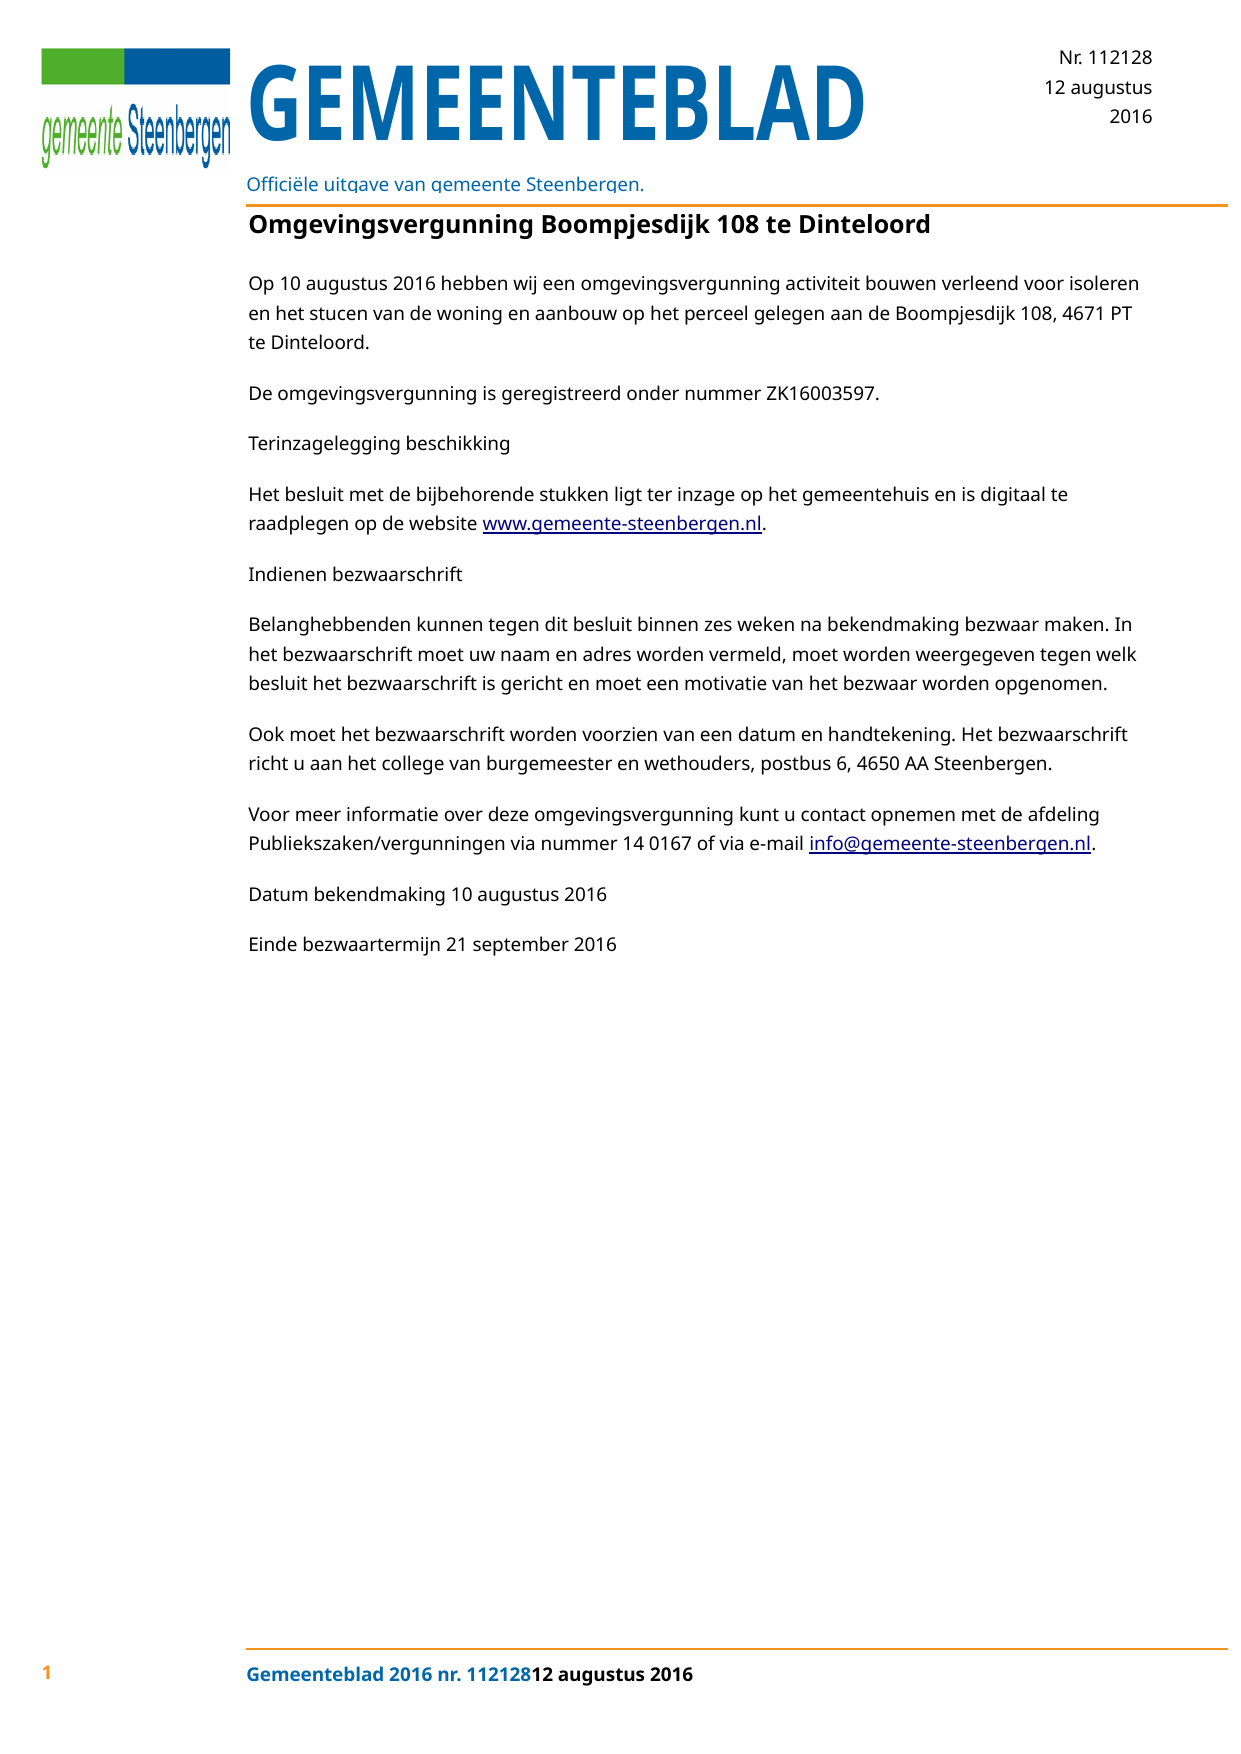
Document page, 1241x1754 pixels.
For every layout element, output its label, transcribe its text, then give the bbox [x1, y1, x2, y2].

text Belanghebbenden kunnen tegen dit besluit binnen zes weken na bekendmaking bezwaar maken. In het bezwaarschrift moet uw naam en adres worden vermeld, moet worden weergegeven tegen welk besluit het bezwaarschrift is gericht en moet een motivatie van het bezwaar worden opgenomen. [248, 611, 1152, 696]
text Terinzagelegging beschikking [248, 430, 1152, 456]
text Datum bekendmaking 10 augustus 2016 [248, 881, 1152, 906]
text Het besluit met de bijbehorende stukken ligt ter inzage op het gemeentehuis en is digitaal te raadplegen op de website www.gemeente-steenbergen.nl. [248, 481, 1152, 536]
text Voor meer informatie over deze omgevingsvergunning kunt u contact opnemen met de afdeling Publiekszaken/vergunningen via nummer 14 0167 of via e-mail info@gemeente-steenbergen.nl. [248, 801, 1152, 856]
text Ook moet het bezwaarschrift worden voorzien van een datum en handtekening. Het bezwaarschrift richt u aan het college van burgemeester en wethouders, postbus 6, 4650 AA Steenbergen. [248, 721, 1152, 776]
text Omgevingsvergunning Boompjesdijk 108 te Dinteloord [248, 207, 1152, 241]
text Indienen bezwaarschrift [248, 561, 1152, 586]
text De omgevingsvergunning is geregistreerd onder nummer ZK16003597. [248, 380, 1152, 406]
text Op 10 augustus 2016 hebben wij een omgevingsvergunning activiteit bouwen verleend voor isoleren en het stucen van de woning en aanbouw op het perceel gelegen aan de Boompjesdijk 108, 4671 PT te Dinteloord. [248, 270, 1152, 355]
text Einde bezwaartermijn 21 september 2016 [248, 931, 1152, 957]
picture [41, 47, 231, 172]
